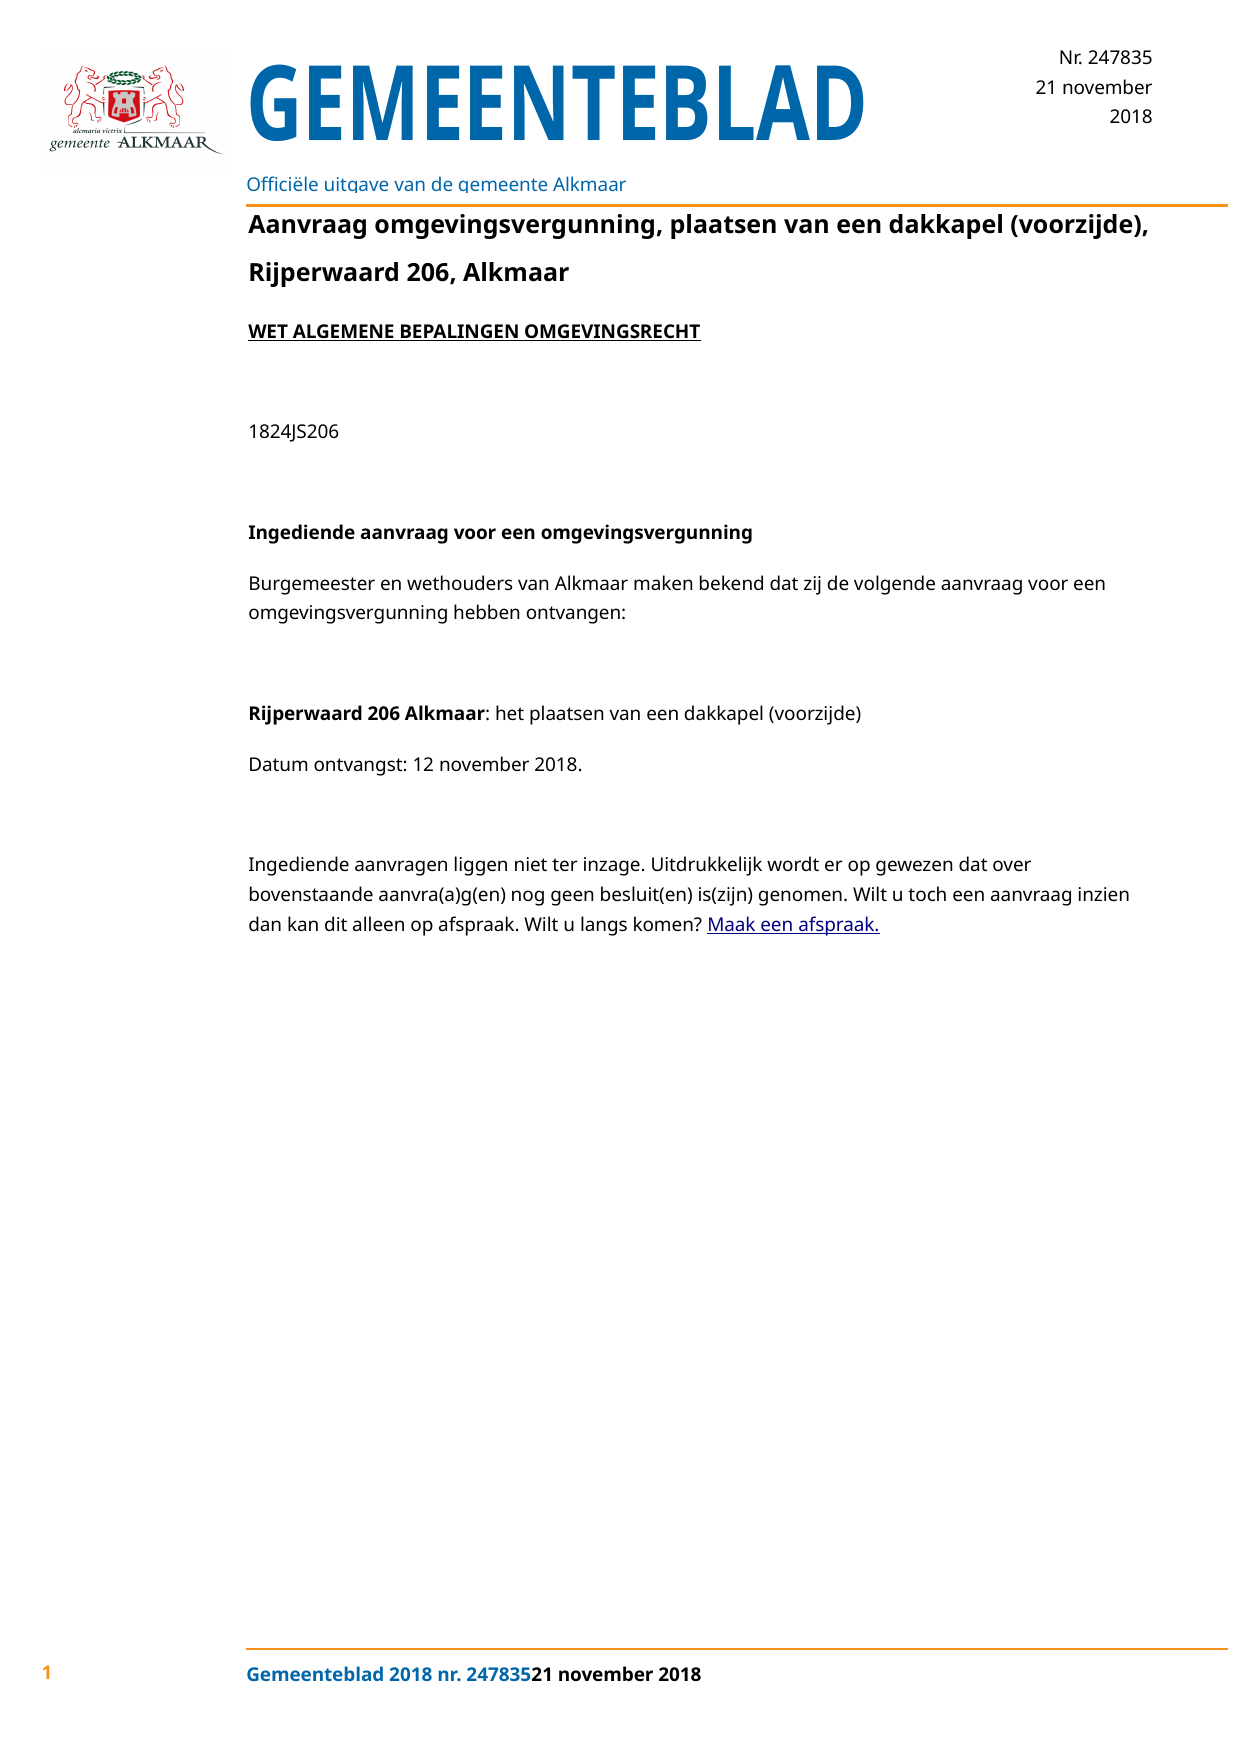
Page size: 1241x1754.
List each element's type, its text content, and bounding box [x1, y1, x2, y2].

text WET ALGEMENE BEPALINGEN OMGEVINGSRECHT [248, 318, 1152, 344]
text Burgemeester en wethouders van Alkmaar maken bekend dat zij de volgende aanvraag voor een omgevingsvergunning hebben ontvangen: [248, 570, 1152, 625]
text 1824JS206 [248, 419, 1152, 444]
text Ingediende aanvragen liggen niet ter inzage. Uitdrukkelijk wordt er op gewezen dat over bovenstaande aanvra(a)g(en) nog geen besluit(en) is(zijn) genomen. Wilt u toch een aanvraag inzien dan kan dit alleen op afspraak. Wilt u langs komen? Maak een afspraak. [248, 852, 1152, 937]
text Ingediende aanvraag voor een omgevingsvergunning [248, 519, 1152, 545]
text Datum ontvangst: 12 november 2018. [248, 751, 1152, 777]
text Rijperwaard 206 Alkmaar: het plaatsen van een dakkapel (voorzijde) [248, 700, 1152, 726]
picture [41, 47, 231, 172]
text Aanvraag omgevingsvergunning, plaatsen van een dakkapel (voorzijde), Rijperwaard 206, Alkmaar [248, 207, 1152, 288]
